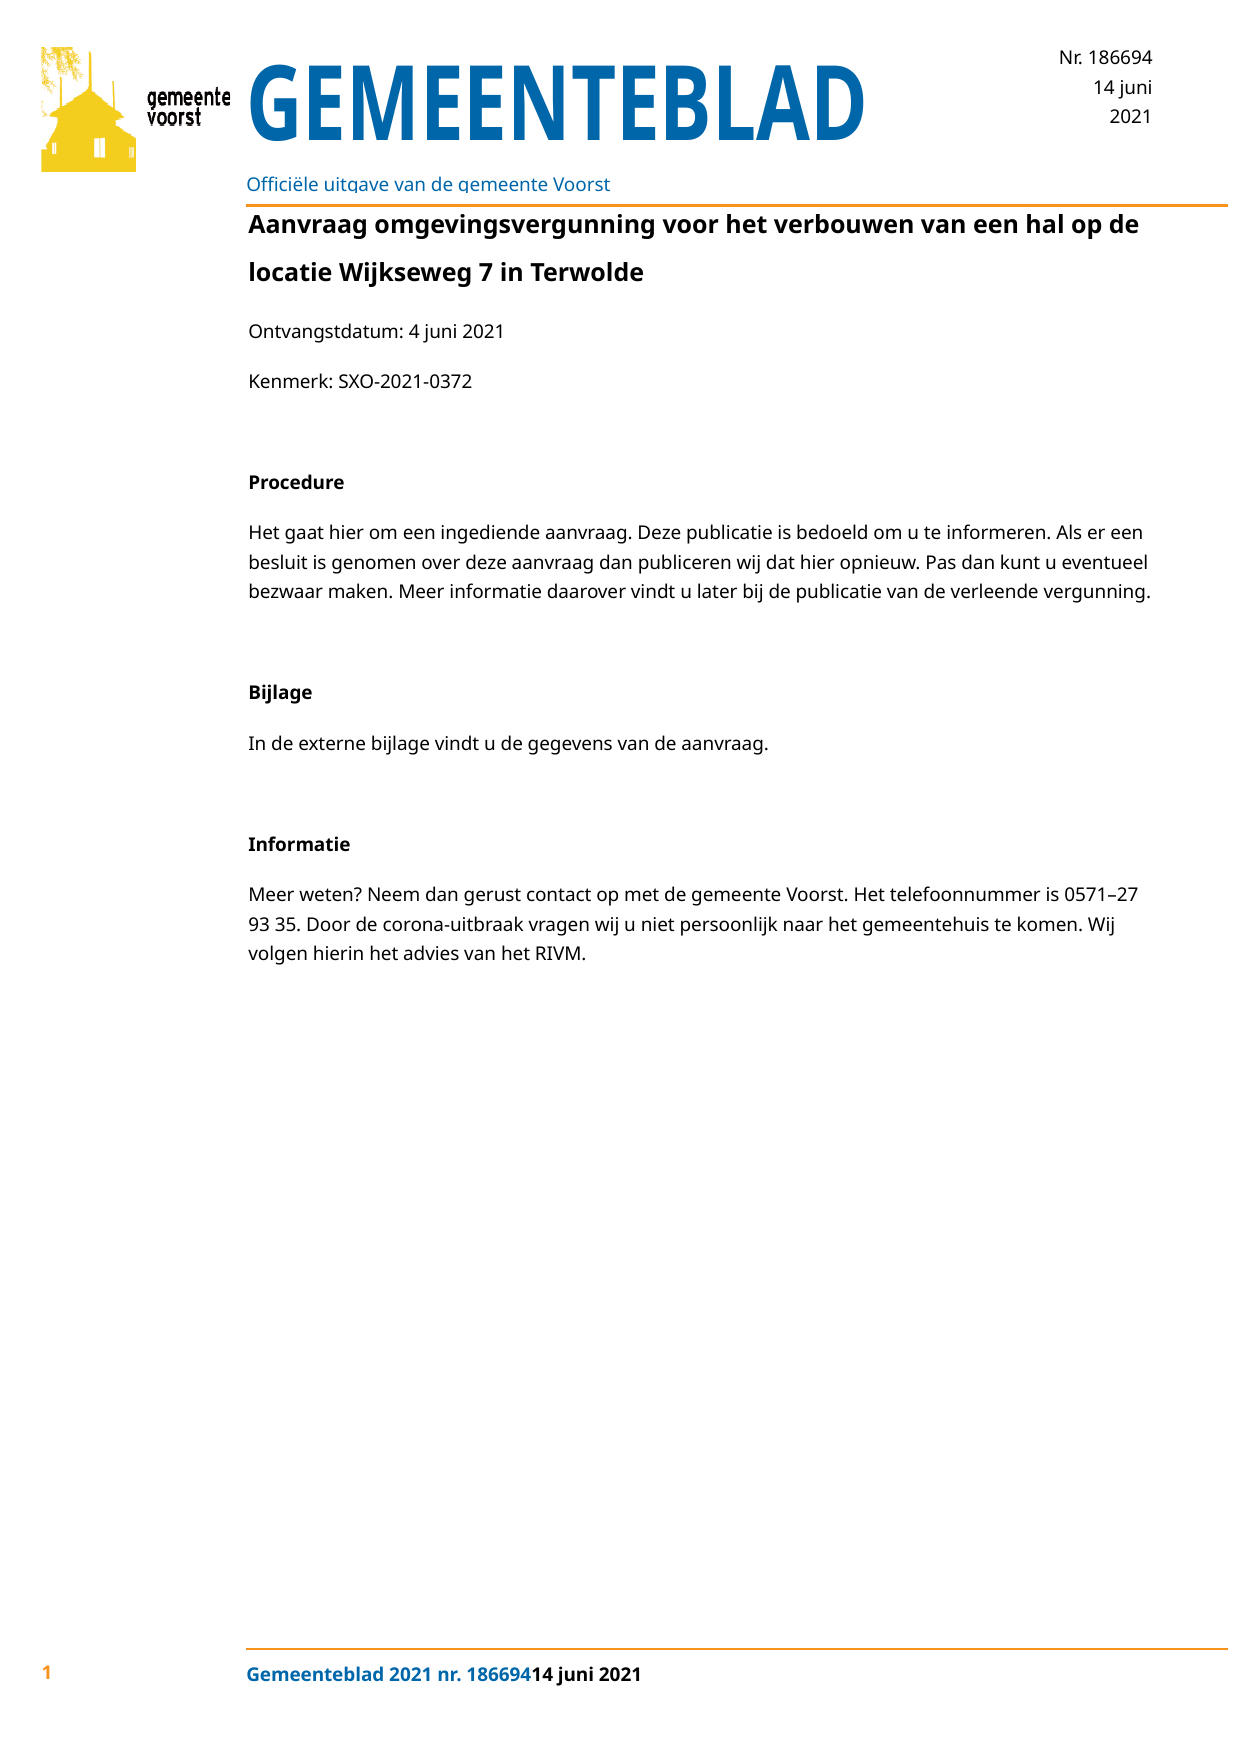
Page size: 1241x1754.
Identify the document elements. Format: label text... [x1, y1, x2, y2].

text Procedure [248, 469, 1152, 495]
text Aanvraag omgevingsvergunning voor het verbouwen van een hal op de locatie Wijkseweg 7 in Terwolde [248, 207, 1152, 288]
text Bijlage [248, 679, 1152, 705]
text Kenmerk: SXO-2021-0372 [248, 368, 1152, 394]
text Meer weten? Neem dan gerust contact op met de gemeente Voorst. Het telefoonnummer is 0571–27 93 35. Door de corona-uitbraak vragen wij u niet persoonlijk naar het gemeentehuis te komen. Wij volgen hierin het advies van het RIVM. [248, 881, 1152, 966]
text Informatie [248, 831, 1152, 857]
text In de externe bijlage vindt u de gegevens van de aanvraag. [248, 730, 1152, 756]
picture [41, 47, 231, 172]
text Het gaat hier om een ingediende aanvraag. Deze publicatie is bedoeld om u te informeren. Als er een besluit is genomen over deze aanvraag dan publiceren wij dat hier opnieuw. Pas dan kunt u eventueel bezwaar maken. Meer informatie daarover vindt u later bij de publicatie van de verleende vergunning. [248, 519, 1152, 604]
text Ontvangstdatum: 4 juni 2021 [248, 318, 1152, 344]
